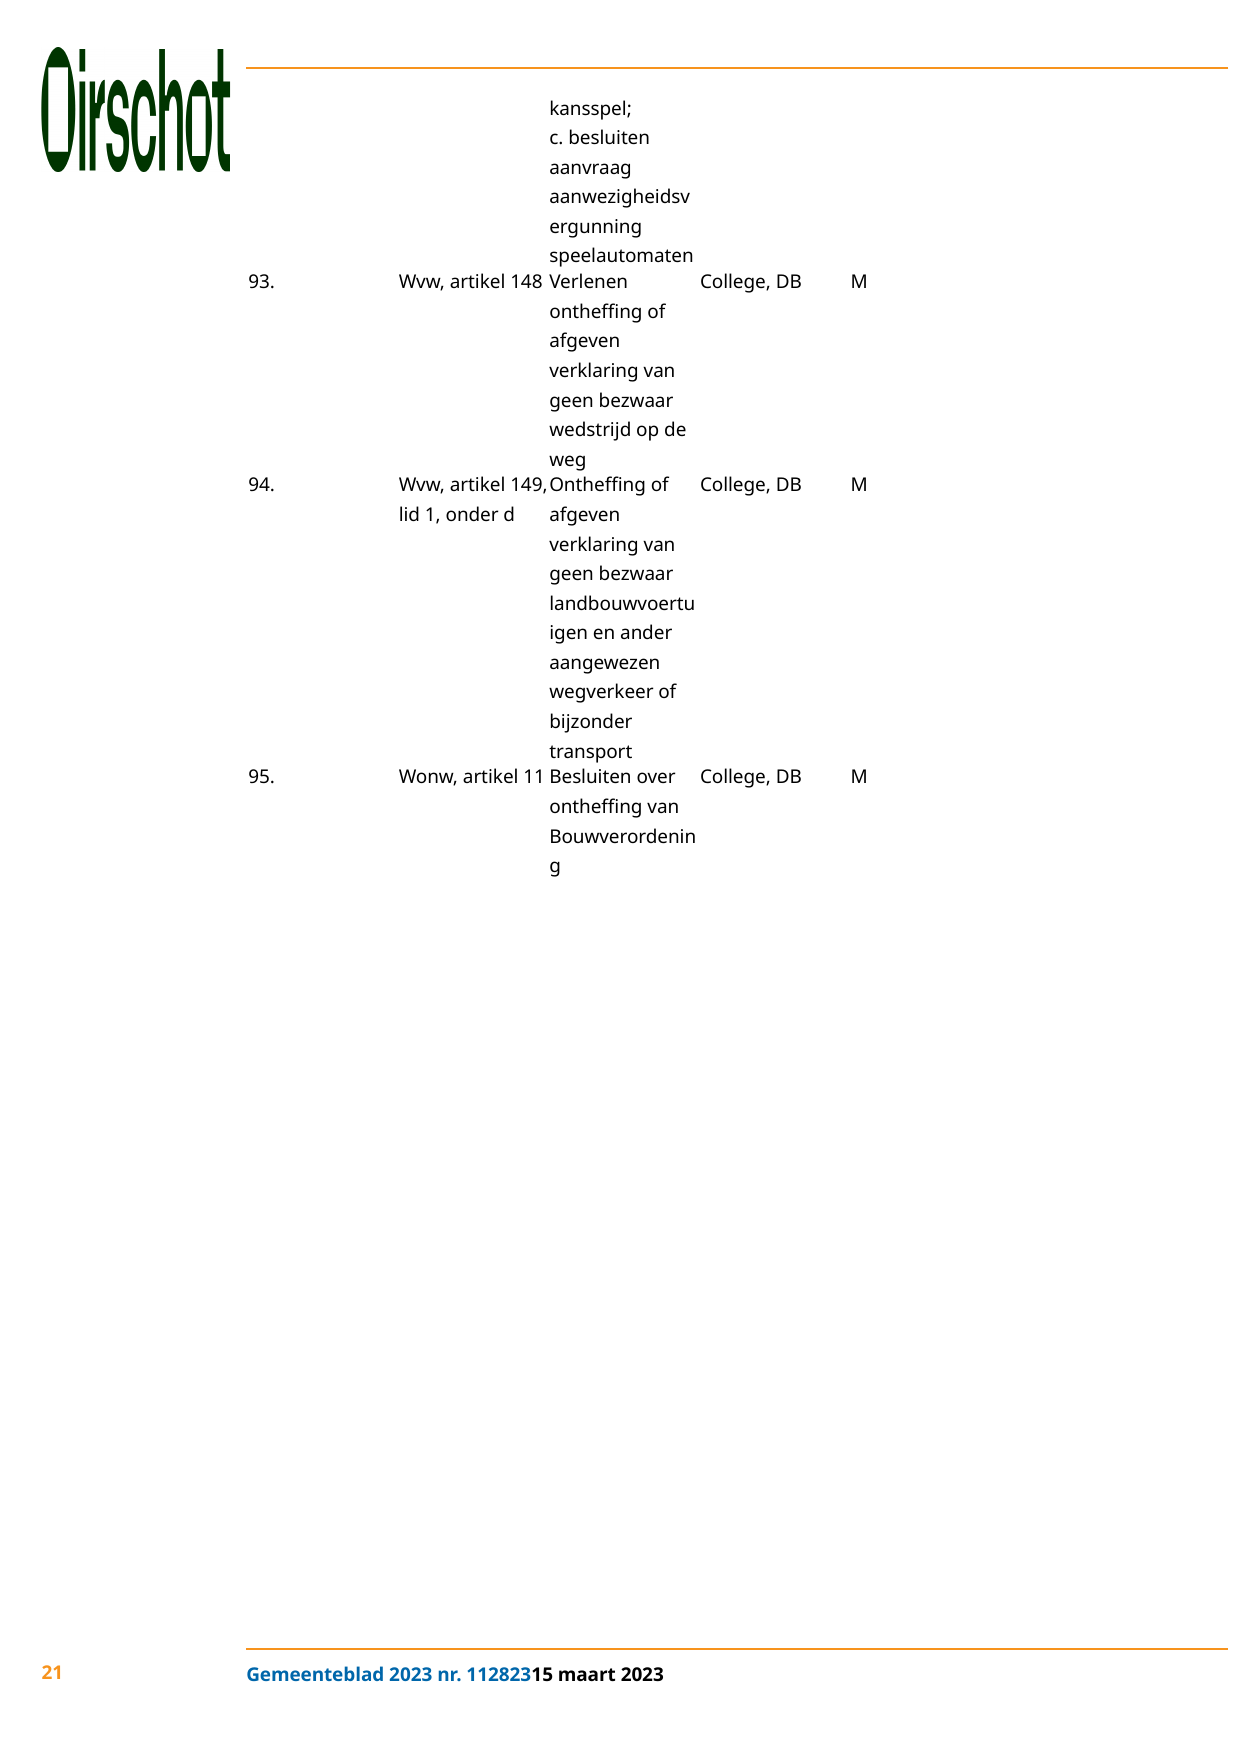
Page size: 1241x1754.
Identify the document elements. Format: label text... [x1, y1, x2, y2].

picture [41, 47, 231, 172]
table_cell Wvw, artikel 149, lid 1, onder d [399, 472, 549, 764]
table_cell [248, 95, 398, 268]
table_cell M [850, 764, 1001, 878]
table_cell [1001, 269, 1152, 472]
table_cell M [850, 472, 1001, 764]
table_cell [1001, 764, 1152, 878]
table_cell [700, 95, 850, 268]
table_cell [1001, 95, 1152, 268]
table_cell College, DB [700, 764, 850, 878]
table_cell [850, 95, 1001, 268]
table_cell College, DB [700, 472, 850, 764]
table_cell Wonw, artikel 11 [399, 764, 549, 878]
table_cell College, DB [700, 269, 850, 472]
table_cell Verlenen ontheffing of afgeven verklaring van geen bezwaar wedstrijd op de weg [549, 269, 700, 472]
table_cell Besluiten over ontheffing van Bouwverordening [549, 764, 700, 878]
table_cell [399, 95, 549, 268]
table_cell [1001, 472, 1152, 764]
table_cell 95. [248, 764, 398, 878]
table_cell kansspel; c. besluiten aanvraag aanwezigheidsvergunning speelautomaten [549, 95, 700, 268]
table_cell M [850, 269, 1001, 472]
table_cell 93. [248, 269, 398, 472]
table_cell 94. [248, 472, 398, 764]
table_cell Wvw, artikel 148 [399, 269, 549, 472]
table_cell Ontheffing of afgeven verklaring van geen bezwaar landbouwvoertuigen en ander aangewezen wegverkeer of bijzonder transport [549, 472, 700, 764]
